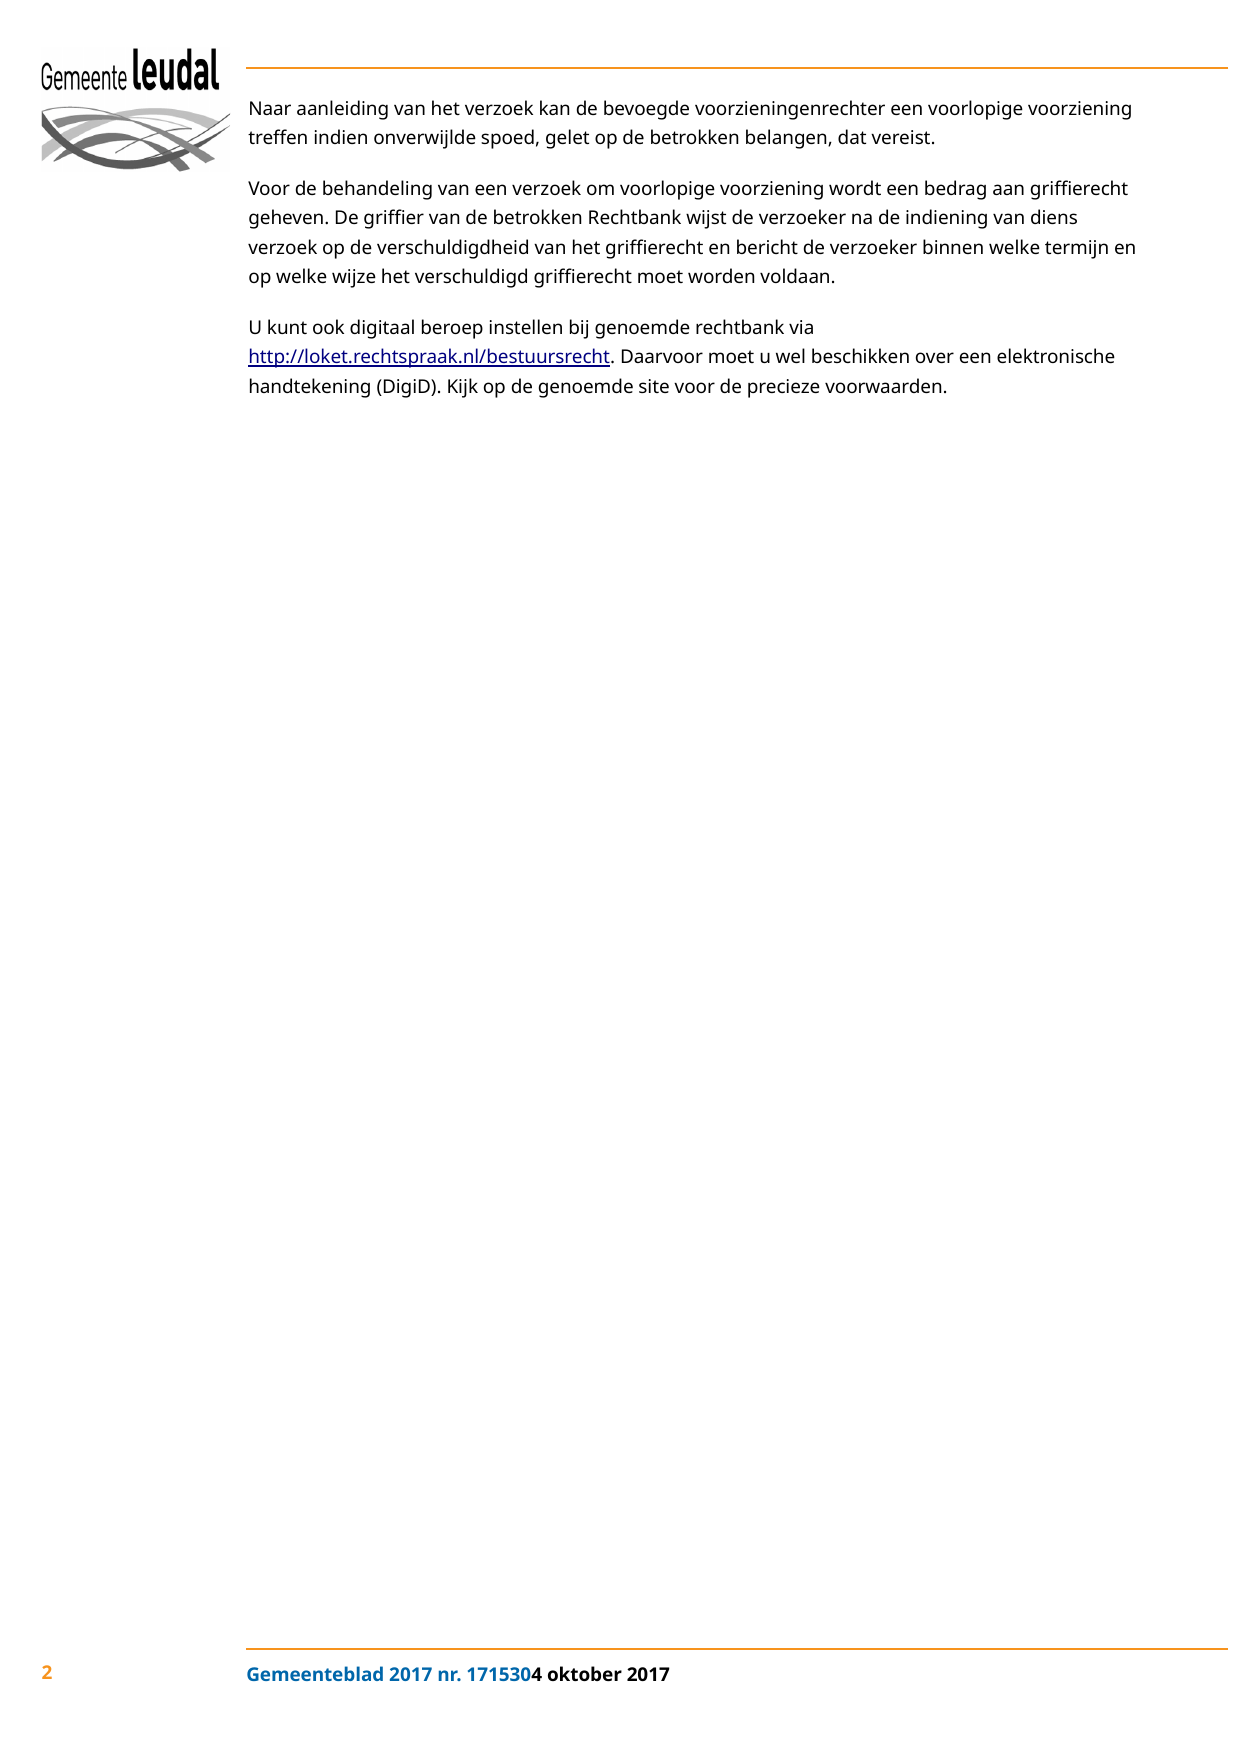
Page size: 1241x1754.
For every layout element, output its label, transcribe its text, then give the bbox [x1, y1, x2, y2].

text Voor de behandeling van een verzoek om voorlopige voorziening wordt een bedrag aan griffierecht geheven. De griffier van de betrokken Rechtbank wijst de verzoeker na de indiening van diens verzoek op de verschuldigdheid van het griffierecht en bericht de verzoeker binnen welke termijn en op welke wijze het verschuldigd griffierecht moet worden voldaan. [248, 175, 1152, 289]
text U kunt ook digitaal beroep instellen bij genoemde rechtbank via http://loket.rechtspraak.nl/bestuursrecht. Daarvoor moet u wel beschikken over een elektronische handtekening (DigiD). Kijk op de genoemde site voor de precieze voorwaarden. [248, 314, 1152, 399]
picture [41, 47, 231, 172]
text Naar aanleiding van het verzoek kan de bevoegde voorzieningenrechter een voorlopige voorziening treffen indien onverwijlde spoed, gelet op de betrokken belangen, dat vereist. [248, 95, 1152, 150]
